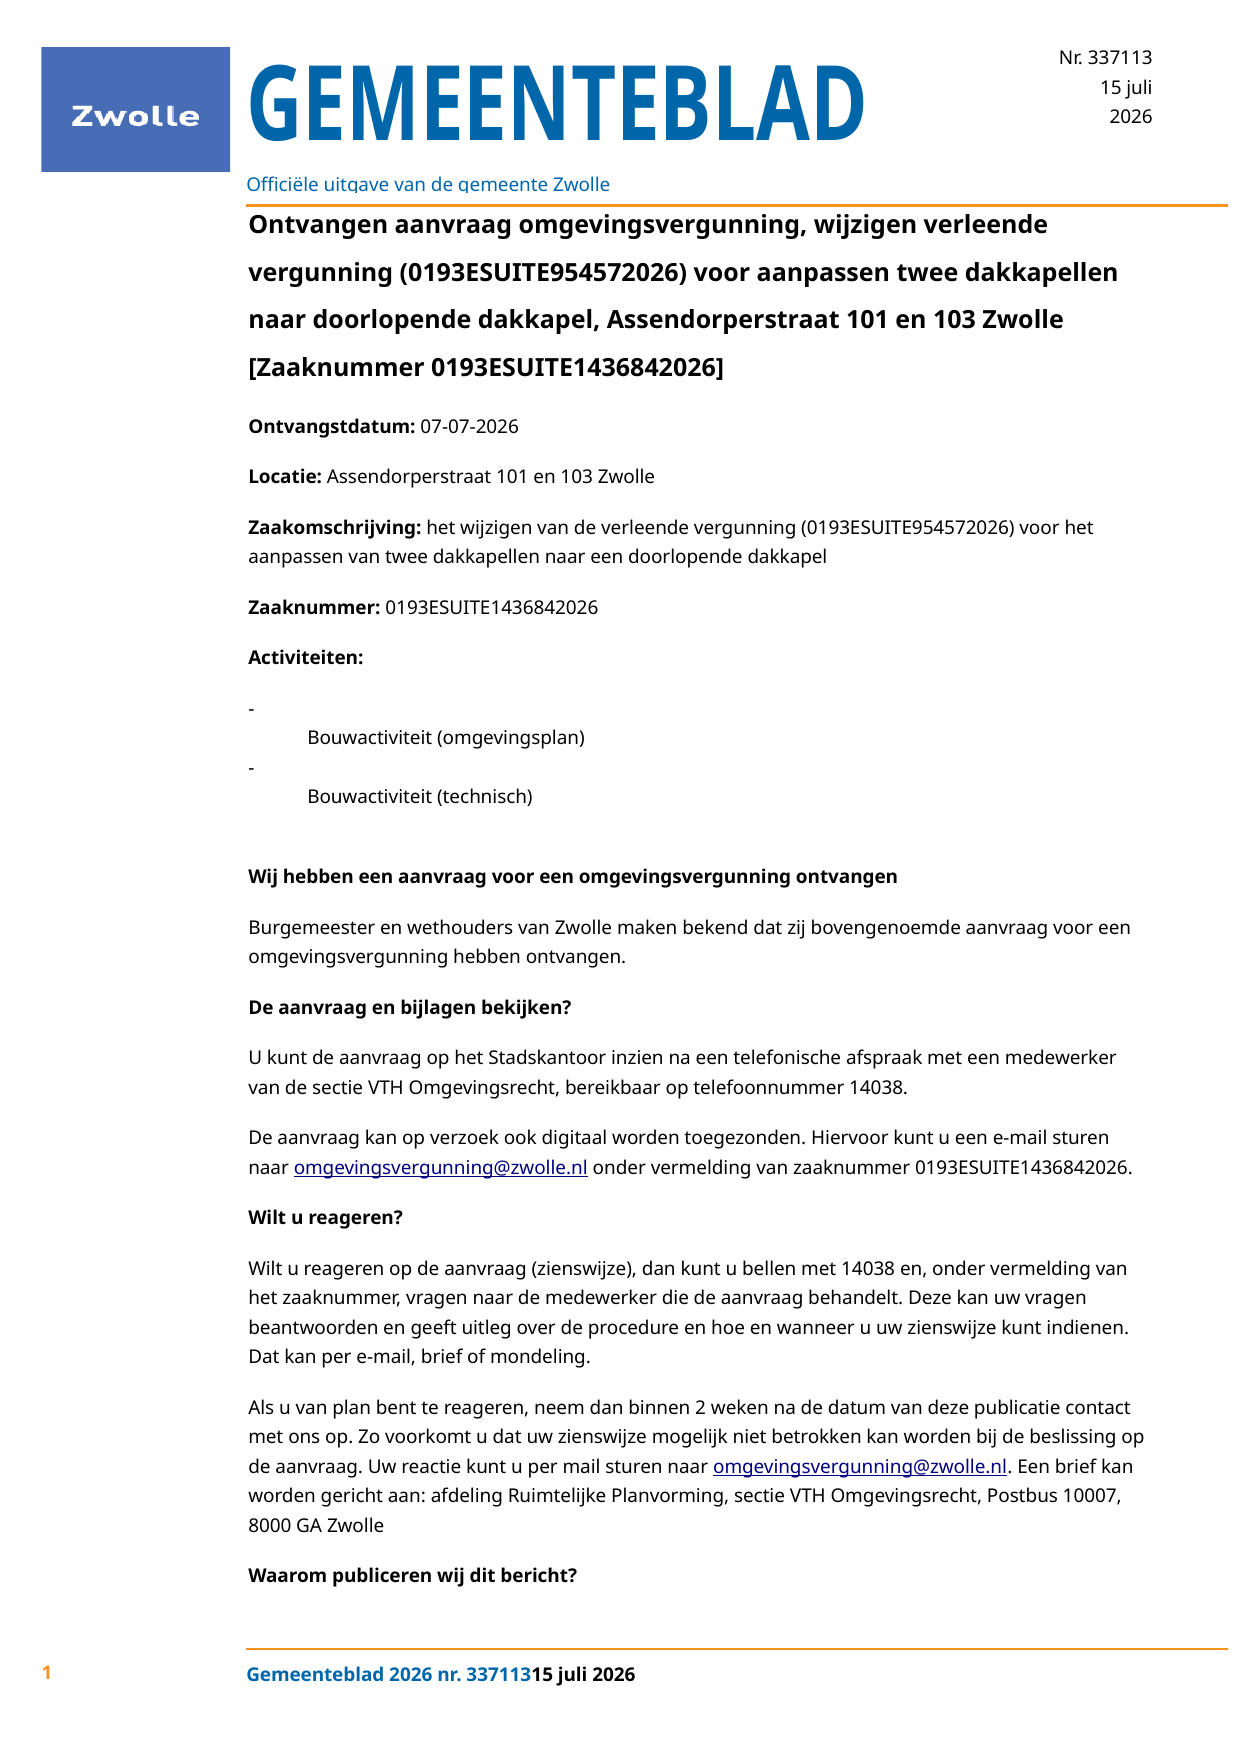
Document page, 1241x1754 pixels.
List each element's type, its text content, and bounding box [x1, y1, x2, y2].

text De aanvraag kan op verzoek ook digitaal worden toegezonden. Hiervoor kunt u een e-mail sturen naar omgevingsvergunning@zwolle.nl onder vermelding van zaaknummer 0193ESUITE1436842026. [248, 1124, 1152, 1180]
list Bouwactiviteit (omgevingsplan) [248, 724, 1152, 750]
text U kunt de aanvraag op het Stadskantoor inzien na een telefonische afspraak met een medewerker van de sectie VTH Omgevingsrecht, bereikbaar op telefoonnummer 14038. [248, 1044, 1152, 1100]
text De aanvraag en bijlagen bekijken? [248, 994, 1152, 1020]
text Locatie: Assendorperstraat 101 en 103 Zwolle [248, 463, 1152, 489]
text Waarom publiceren wij dit bericht? [248, 1563, 1152, 1588]
text Ontvangstdatum: 07-07-2026 [248, 413, 1152, 439]
text Wilt u reageren? [248, 1204, 1152, 1230]
text Activiteiten: [248, 644, 1152, 670]
picture [41, 47, 231, 172]
text Burgemeester en wethouders van Zwolle maken bekend dat zij bovengenoemde aanvraag voor een omgevingsvergunning hebben ontvangen. [248, 914, 1152, 969]
list Bouwactiviteit (technisch) [248, 783, 1152, 809]
text Zaakomschrijving: het wijzigen van de verleende vergunning (0193ESUITE954572026) voor het aanpassen van twee dakkapellen naar een doorlopende dakkapel [248, 514, 1152, 569]
text Wij hebben een aanvraag voor een omgevingsvergunning ontvangen [248, 863, 1152, 889]
text Als u van plan bent te reageren, neem dan binnen 2 weken na de datum van deze publicatie contact met ons op. Zo voorkomt u dat uw zienswijze mogelijk niet betrokken kan worden bij de beslissing op de aanvraag. Uw reactie kunt u per mail sturen naar omgevingsvergunning@zwolle.nl. Een brief kan worden gericht aan: afdeling Ruimtelijke Planvorming, sectie VTH Omgevingsrecht, Postbus 10007, 8000 GA Zwolle [248, 1394, 1152, 1538]
text Ontvangen aanvraag omgevingsvergunning, wijzigen verleende vergunning (0193ESUITE954572026) voor aanpassen twee dakkapellen naar doorlopende dakkapel, Assendorperstraat 101 en 103 Zwolle [Zaaknummer 0193ESUITE1436842026] [248, 207, 1152, 384]
text Wilt u reageren op de aanvraag (zienswijze), dan kunt u bellen met 14038 en, onder vermelding van het zaaknummer, vragen naar de medewerker die de aanvraag behandelt. Deze kan uw vragen beantwoorden en geeft uitleg over de procedure en hoe en wanneer u uw zienswijze kunt indienen. Dat kan per e-mail, brief of mondeling. [248, 1255, 1152, 1369]
text Zaaknummer: 0193ESUITE1436842026 [248, 594, 1152, 620]
